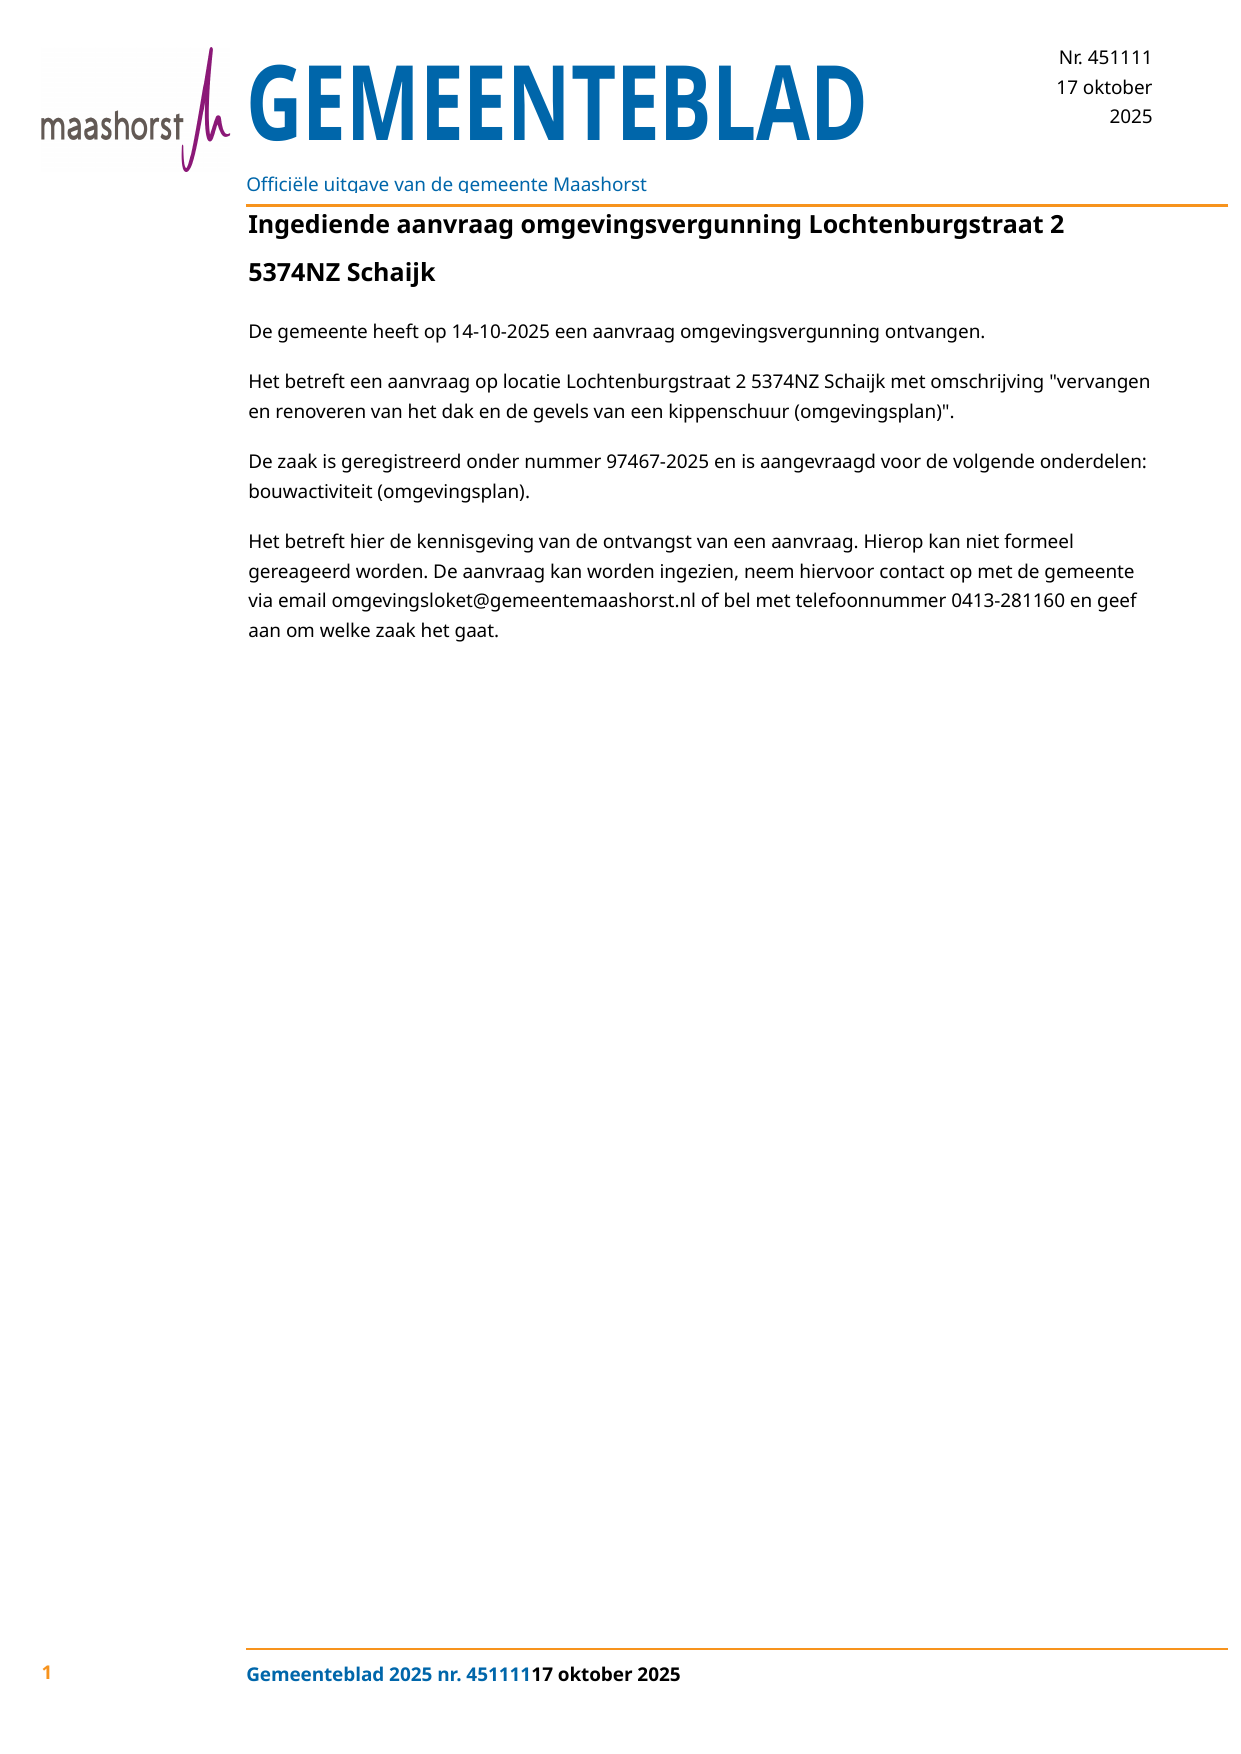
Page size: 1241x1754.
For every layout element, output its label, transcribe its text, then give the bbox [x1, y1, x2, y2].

text Ingediende aanvraag omgevingsvergunning Lochtenburgstraat 2 5374NZ Schaijk [248, 207, 1152, 288]
text Het betreft een aanvraag op locatie Lochtenburgstraat 2 5374NZ Schaijk met omschrijving "vervangen en renoveren van het dak en de gevels van een kippenschuur (omgevingsplan)". [248, 368, 1152, 424]
text Het betreft hier de kennisgeving van de ontvangst van een aanvraag. Hierop kan niet formeel gereageerd worden. De aanvraag kan worden ingezien, neem hiervoor contact op met de gemeente via email omgevingsloket@gemeentemaashorst.nl of bel met telefoonnummer 0413-281160 en geef aan om welke zaak het gaat. [248, 528, 1152, 643]
text De zaak is geregistreerd onder nummer 97467-2025 en is aangevraagd voor de volgende onderdelen: bouwactiviteit (omgevingsplan). [248, 448, 1152, 504]
picture [41, 47, 231, 172]
text De gemeente heeft op 14-10-2025 een aanvraag omgevingsvergunning ontvangen. [248, 318, 1152, 344]
